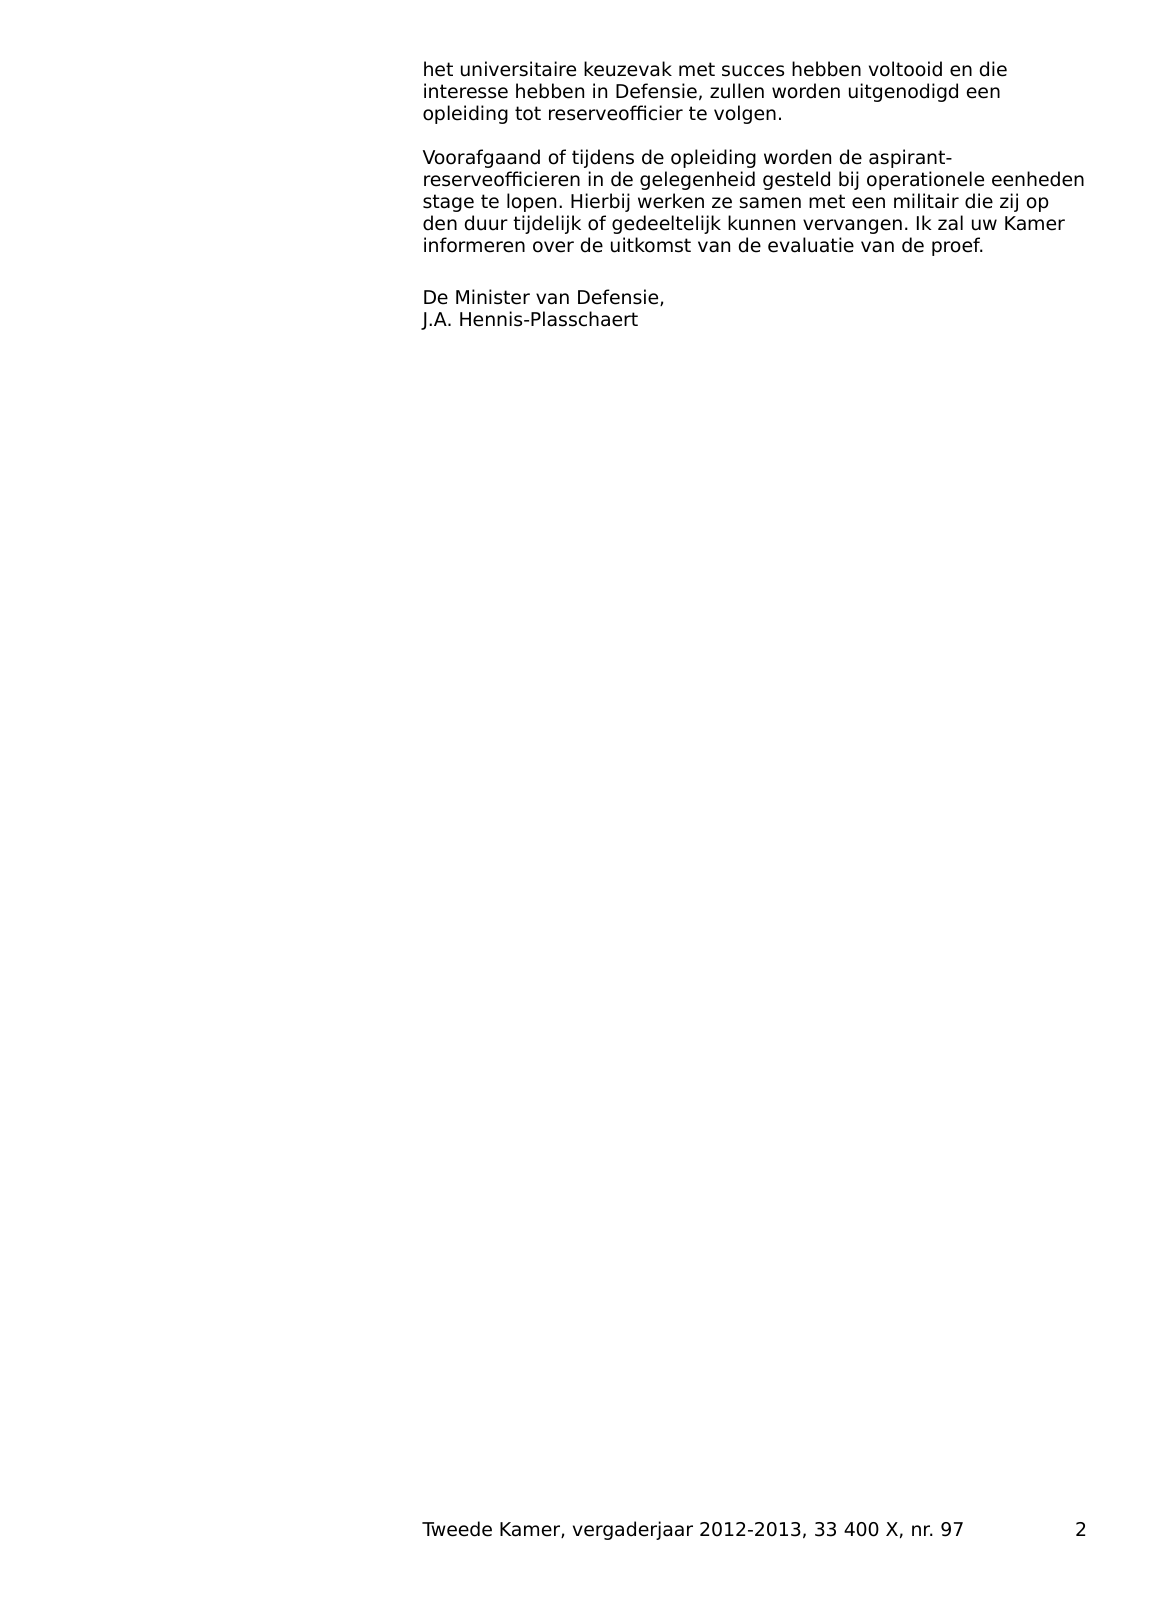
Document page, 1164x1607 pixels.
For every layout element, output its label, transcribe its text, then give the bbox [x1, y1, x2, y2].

text het universitaire keuzevak met succes hebben voltooid en die interesse hebben in Defensie, zullen worden uitgenodigd een opleiding tot reserveofficier te volgen. [422, 59, 1087, 125]
text De Minister van Defensie, J.A. Hennis-Plasschaert [422, 287, 1087, 331]
text Voorafgaand of tijdens de opleiding worden de aspirant-reserveofficieren in de gelegenheid gesteld bij operationele eenheden stage te lopen. Hierbij werken ze samen met een militair die zij op den duur tijdelijk of gedeeltelijk kunnen vervangen. Ik zal uw Kamer informeren over de uitkomst van de evaluatie van de proef. [422, 147, 1087, 257]
